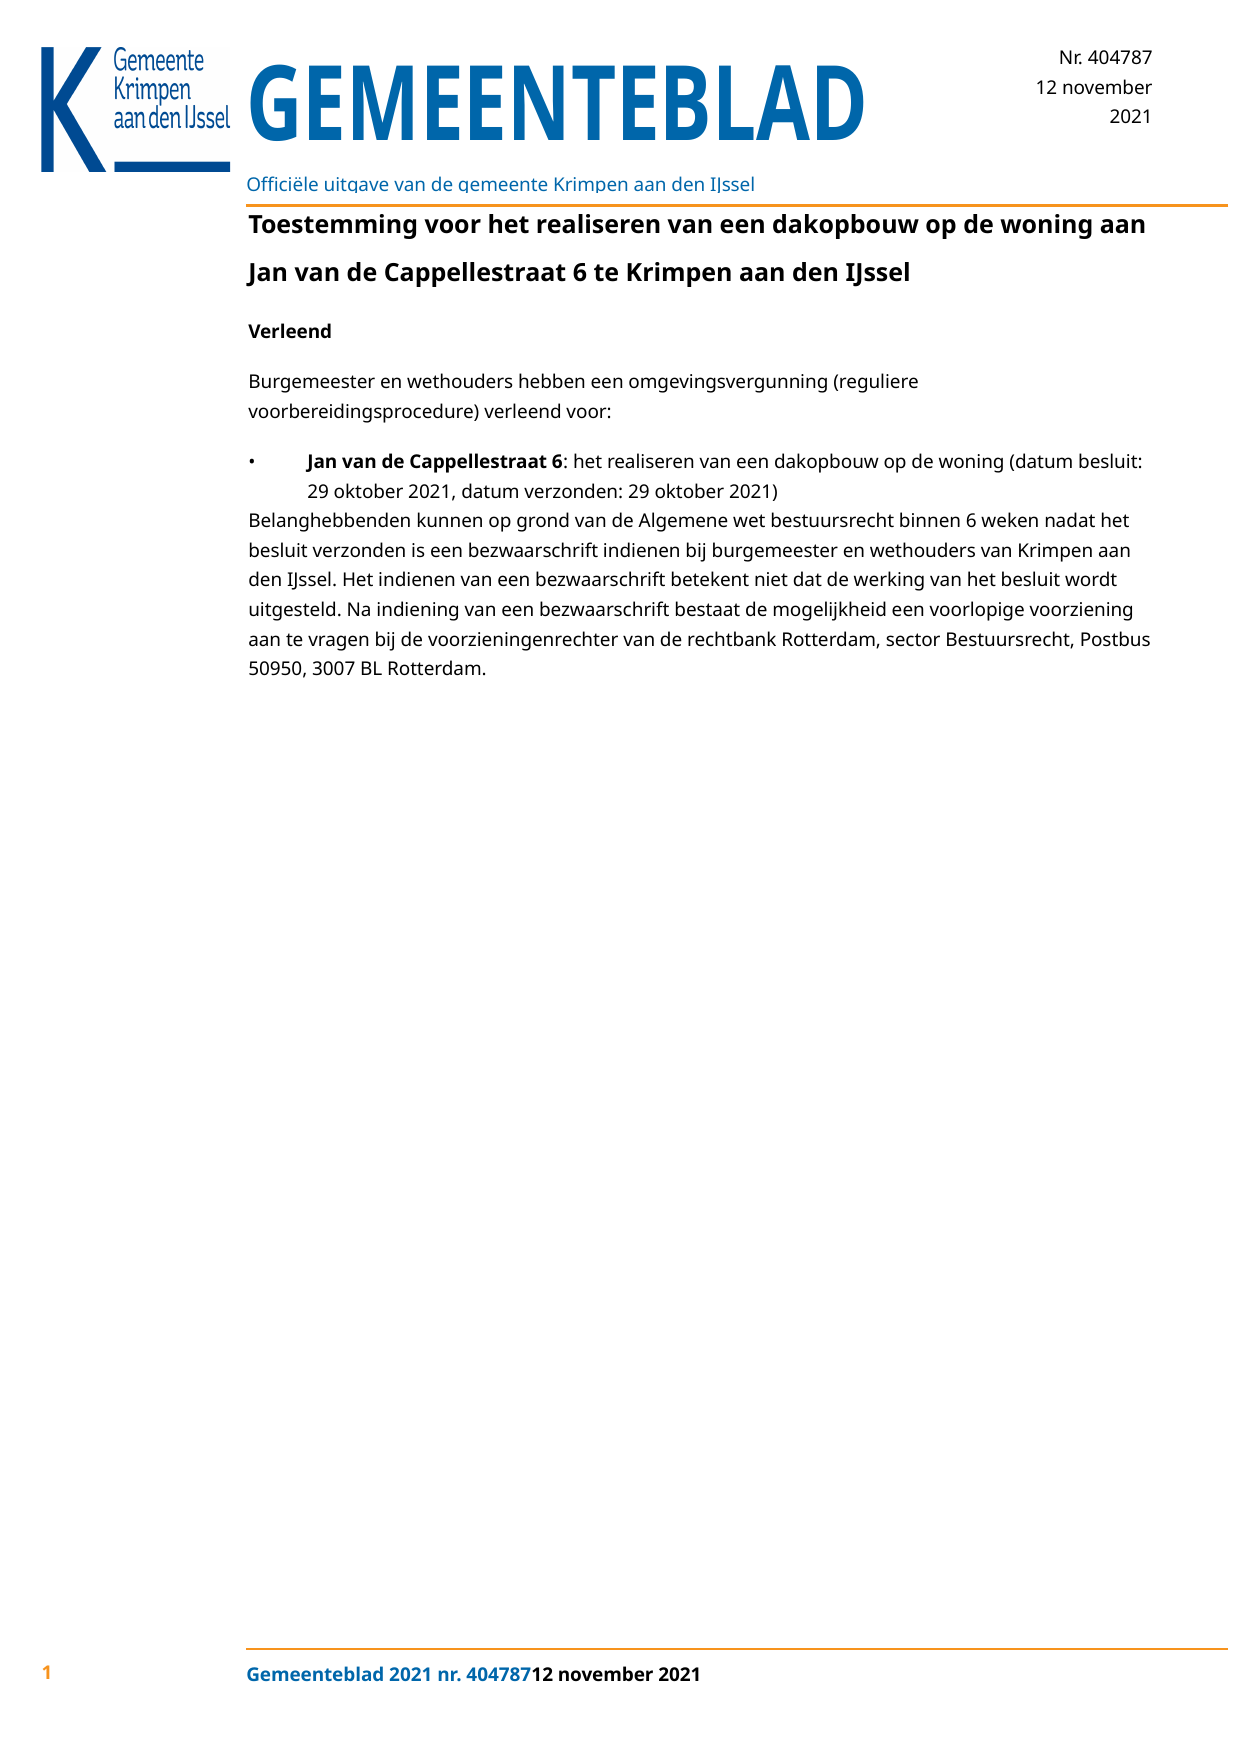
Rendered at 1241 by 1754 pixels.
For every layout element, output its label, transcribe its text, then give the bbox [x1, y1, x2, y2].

text Burgemeester en wethouders hebben een omgevingsvergunning (reguliere voorbereidingsprocedure) verleend voor: [248, 368, 1152, 424]
list Jan van de Cappellestraat 6: het realiseren van een dakopbouw op de woning (datum besluit: 29 oktober 2021, datum verzonden: 29 oktober 2021) [248, 448, 1152, 504]
picture [41, 47, 231, 172]
text Belanghebbenden kunnen op grond van de Algemene wet bestuursrecht binnen 6 weken nadat het besluit verzonden is een bezwaarschrift indienen bij burgemeester en wethouders van Krimpen aan den IJssel. Het indienen van een bezwaarschrift betekent niet dat de werking van het besluit wordt uitgesteld. Na indiening van een bezwaarschrift bestaat de mogelijkheid een voorlopige voorziening aan te vragen bij de voorzieningenrechter van de rechtbank Rotterdam, sector Bestuursrecht, Postbus 50950, 3007 BL Rotterdam. [248, 507, 1152, 681]
text Toestemming voor het realiseren van een dakopbouw op de woning aan Jan van de Cappellestraat 6 te Krimpen aan den IJssel [248, 207, 1152, 288]
text Verleend [248, 318, 1152, 344]
